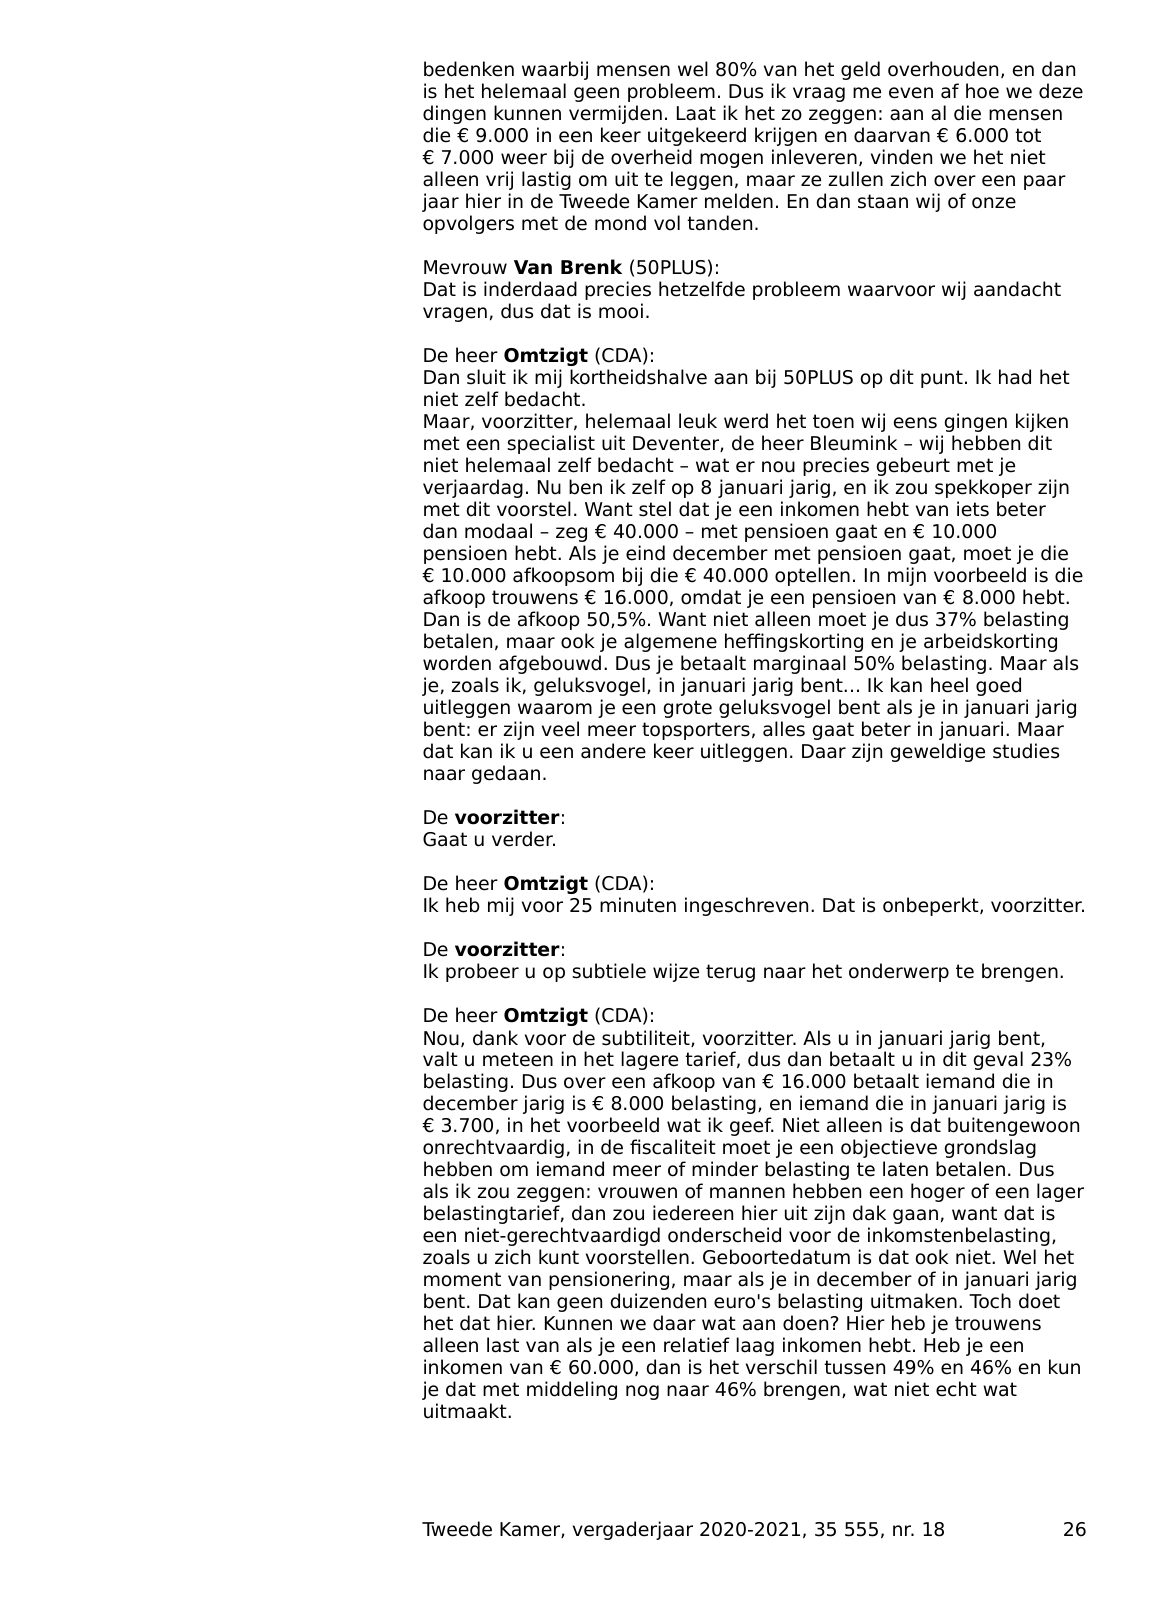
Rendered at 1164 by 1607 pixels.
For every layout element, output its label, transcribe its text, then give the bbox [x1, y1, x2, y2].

text Dan sluit ik mij kortheidshalve aan bij 50PLUS op dit punt. Ik had het niet zelf bedacht. [422, 367, 1087, 411]
text bedenken waarbij mensen wel 80% van het geld overhouden, en dan is het helemaal geen probleem. Dus ik vraag me even af hoe we deze dingen kunnen vermijden. Laat ik het zo zeggen: aan al die mensen die € 9.000 in een keer uitgekeerd krijgen en daarvan € 6.000 tot € 7.000 weer bij de overheid mogen inleveren, vinden we het niet alleen vrij lastig om uit te leggen, maar ze zullen zich over een paar jaar hier in de Tweede Kamer melden. En dan staan wij of onze opvolgers met de mond vol tanden. [422, 59, 1087, 235]
text Nou, dank voor de subtiliteit, voorzitter. Als u in januari jarig bent, valt u meteen in het lagere tarief, dus dan betaalt u in dit geval 23% belasting. Dus over een afkoop van € 16.000 betaalt iemand die in december jarig is € 8.000 belasting, en iemand die in januari jarig is € 3.700, in het voorbeeld wat ik geef. Niet alleen is dat buitengewoon onrechtvaardig, in de fiscaliteit moet je een objectieve grondslag hebben om iemand meer of minder belasting te laten betalen. Dus als ik zou zeggen: vrouwen of mannen hebben een hoger of een lager belastingtarief, dan zou iedereen hier uit zijn dak gaan, want dat is een niet-gerechtvaardigd onderscheid voor de inkomstenbelasting, zoals u zich kunt voorstellen. Geboortedatum is dat ook niet. Wel het moment van pensionering, maar als je in december of in januari jarig bent. Dat kan geen duizenden euro's belasting uitmaken. Toch doet het dat hier. Kunnen we daar wat aan doen? Hier heb je trouwens alleen last van als je een relatief laag inkomen hebt. Heb je een inkomen van € 60.000, dan is het verschil tussen 49% en 46% en kun je dat met middeling nog naar 46% brengen, wat niet echt wat uitmaakt. [422, 1027, 1087, 1423]
text Dat is inderdaad precies hetzelfde probleem waarvoor wij aandacht vragen, dus dat is mooi. [422, 279, 1087, 323]
text De heer Omtzigt (CDA): [422, 345, 1087, 367]
text Gaat u verder. [422, 829, 1087, 851]
text De heer Omtzigt (CDA): [422, 1005, 1087, 1027]
text De voorzitter: [422, 939, 1087, 961]
text Mevrouw Van Brenk (50PLUS): [422, 257, 1087, 279]
text Maar, voorzitter, helemaal leuk werd het toen wij eens gingen kijken met een specialist uit Deventer, de heer Bleumink – wij hebben dit niet helemaal zelf bedacht – wat er nou precies gebeurt met je verjaardag. Nu ben ik zelf op 8 januari jarig, en ik zou spekkoper zijn met dit voorstel. Want stel dat je een inkomen hebt van iets beter dan modaal – zeg € 40.000 – met pensioen gaat en € 10.000 pensioen hebt. Als je eind december met pensioen gaat, moet je die € 10.000 afkoopsom bij die € 40.000 optellen. In mijn voorbeeld is die afkoop trouwens € 16.000, omdat je een pensioen van € 8.000 hebt. Dan is de afkoop 50,5%. Want niet alleen moet je dus 37% belasting betalen, maar ook je algemene heffingskorting en je arbeidskorting worden afgebouwd. Dus je betaalt marginaal 50% belasting. Maar als je, zoals ik, geluksvogel, in januari jarig bent... Ik kan heel goed uitleggen waarom je een grote geluksvogel bent als je in januari jarig bent: er zijn veel meer topsporters, alles gaat beter in januari. Maar dat kan ik u een andere keer uitleggen. Daar zijn geweldige studies naar gedaan. [422, 411, 1087, 785]
text De voorzitter: [422, 807, 1087, 829]
text De heer Omtzigt (CDA): [422, 873, 1087, 895]
text Ik heb mij voor 25 minuten ingeschreven. Dat is onbeperkt, voorzitter. [422, 895, 1087, 917]
text Ik probeer u op subtiele wijze terug naar het onderwerp te brengen. [422, 961, 1087, 983]
